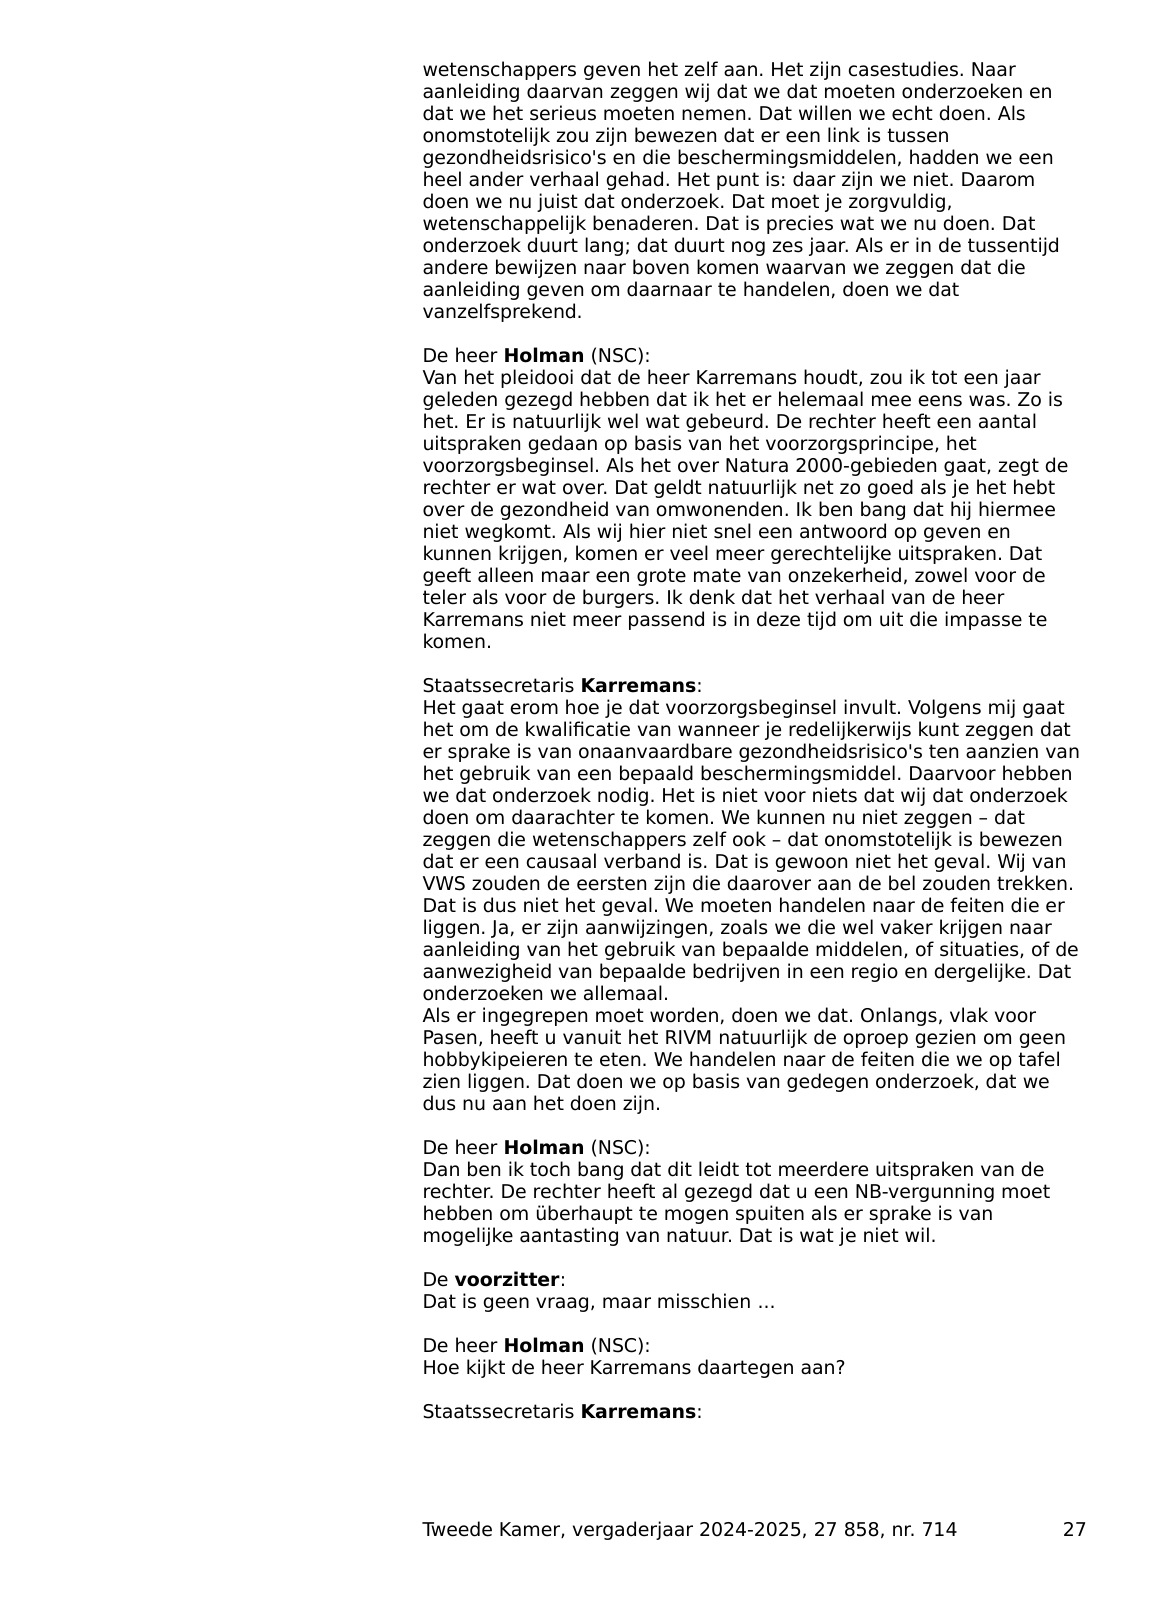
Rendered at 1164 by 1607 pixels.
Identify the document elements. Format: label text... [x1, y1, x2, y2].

text De heer Holman (NSC): [422, 345, 1087, 367]
text Staatssecretaris Karremans: [422, 675, 1087, 697]
text Dat is geen vraag, maar misschien ... [422, 1291, 1087, 1313]
text De voorzitter: [422, 1269, 1087, 1291]
text Staatssecretaris Karremans: [422, 1401, 1087, 1423]
text wetenschappers geven het zelf aan. Het zijn casestudies. Naar aanleiding daarvan zeggen wij dat we dat moeten onderzoeken en dat we het serieus moeten nemen. Dat willen we echt doen. Als onomstotelijk zou zijn bewezen dat er een link is tussen gezondheidsrisico's en die beschermingsmiddelen, hadden we een heel ander verhaal gehad. Het punt is: daar zijn we niet. Daarom doen we nu juist dat onderzoek. Dat moet je zorgvuldig, wetenschappelijk benaderen. Dat is precies wat we nu doen. Dat onderzoek duurt lang; dat duurt nog zes jaar. Als er in de tussentijd andere bewijzen naar boven komen waarvan we zeggen dat die aanleiding geven om daarnaar te handelen, doen we dat vanzelfsprekend. [422, 59, 1087, 323]
text Het gaat erom hoe je dat voorzorgsbeginsel invult. Volgens mij gaat het om de kwalificatie van wanneer je redelijkerwijs kunt zeggen dat er sprake is van onaanvaardbare gezondheidsrisico's ten aanzien van het gebruik van een bepaald beschermingsmiddel. Daarvoor hebben we dat onderzoek nodig. Het is niet voor niets dat wij dat onderzoek doen om daarachter te komen. We kunnen nu niet zeggen – dat zeggen die wetenschappers zelf ook – dat onomstotelijk is bewezen dat er een causaal verband is. Dat is gewoon niet het geval. Wij van VWS zouden de eersten zijn die daarover aan de bel zouden trekken. Dat is dus niet het geval. We moeten handelen naar de feiten die er liggen. Ja, er zijn aanwijzingen, zoals we die wel vaker krijgen naar aanleiding van het gebruik van bepaalde middelen, of situaties, of de aanwezigheid van bepaalde bedrijven in een regio en dergelijke. Dat onderzoeken we allemaal. [422, 697, 1087, 1004]
text De heer Holman (NSC): [422, 1335, 1087, 1357]
text Hoe kijkt de heer Karremans daartegen aan? [422, 1357, 1087, 1379]
text De heer Holman (NSC): [422, 1137, 1087, 1159]
text Als er ingegrepen moet worden, doen we dat. Onlangs, vlak voor Pasen, heeft u vanuit het RIVM natuurlijk de oproep gezien om geen hobbykipeieren te eten. We handelen naar de feiten die we op tafel zien liggen. Dat doen we op basis van gedegen onderzoek, dat we dus nu aan het doen zijn. [422, 1004, 1087, 1114]
text Dan ben ik toch bang dat dit leidt tot meerdere uitspraken van de rechter. De rechter heeft al gezegd dat u een NB-vergunning moet hebben om überhaupt te mogen spuiten als er sprake is van mogelijke aantasting van natuur. Dat is wat je niet wil. [422, 1159, 1087, 1247]
text Van het pleidooi dat de heer Karremans houdt, zou ik tot een jaar geleden gezegd hebben dat ik het er helemaal mee eens was. Zo is het. Er is natuurlijk wel wat gebeurd. De rechter heeft een aantal uitspraken gedaan op basis van het voorzorgsprincipe, het voorzorgsbeginsel. Als het over Natura 2000-gebieden gaat, zegt de rechter er wat over. Dat geldt natuurlijk net zo goed als je het hebt over de gezondheid van omwonenden. Ik ben bang dat hij hiermee niet wegkomt. Als wij hier niet snel een antwoord op geven en kunnen krijgen, komen er veel meer gerechtelijke uitspraken. Dat geeft alleen maar een grote mate van onzekerheid, zowel voor de teler als voor de burgers. Ik denk dat het verhaal van de heer Karremans niet meer passend is in deze tijd om uit die impasse te komen. [422, 367, 1087, 653]
